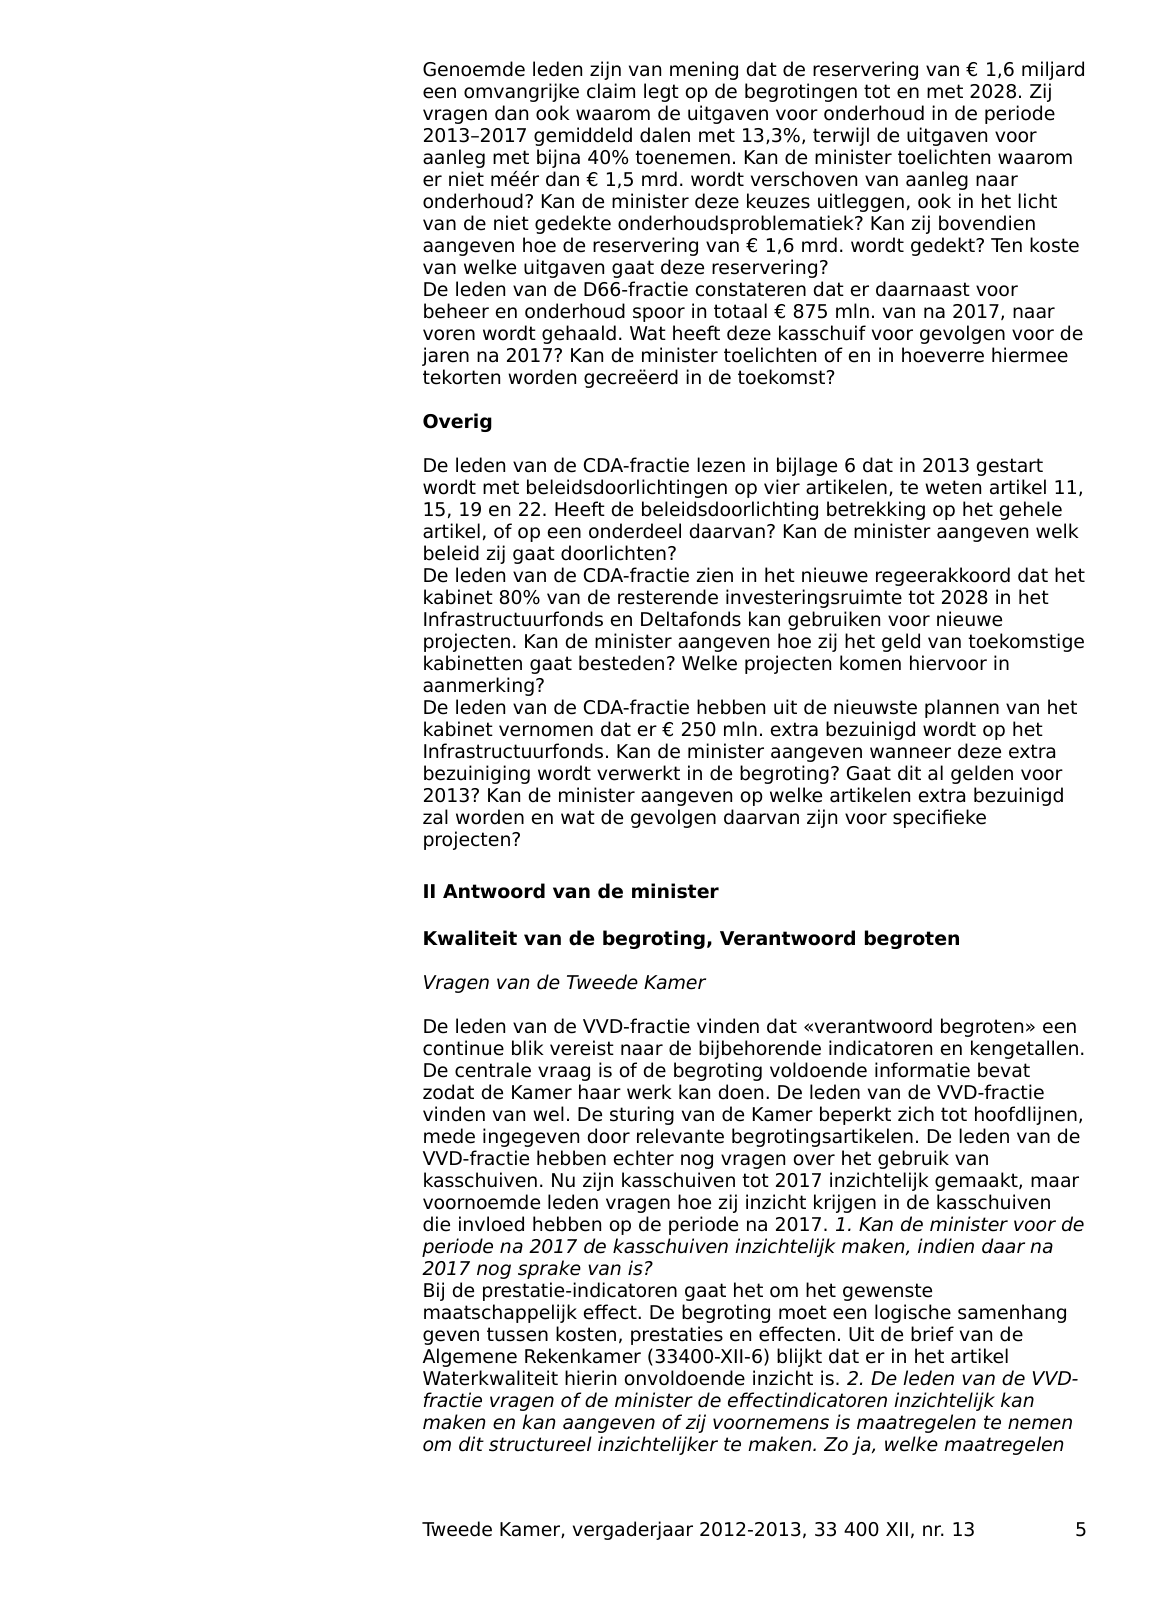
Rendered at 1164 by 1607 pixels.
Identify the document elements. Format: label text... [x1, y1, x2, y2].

subtitle II Antwoord van de minister [422, 881, 1087, 903]
text De leden van de CDA-fractie zien in het nieuwe regeerakkoord dat het kabinet 80% van de resterende investeringsruimte tot 2028 in het Infrastructuurfonds en Deltafonds kan gebruiken voor nieuwe projecten. Kan de minister aangeven hoe zij het geld van toekomstige kabinetten gaat besteden? Welke projecten komen hiervoor in aanmerking? [422, 565, 1087, 697]
subtitle Vragen van de Tweede Kamer [422, 972, 1087, 994]
text De leden van de CDA-fractie hebben uit de nieuwste plannen van het kabinet vernomen dat er € 250 mln. extra bezuinigd wordt op het Infrastructuurfonds. Kan de minister aangeven wanneer deze extra bezuiniging wordt verwerkt in de begroting? Gaat dit al gelden voor 2013? Kan de minister aangeven op welke artikelen extra bezuinigd zal worden en wat de gevolgen daarvan zijn voor specifieke projecten? [422, 697, 1087, 851]
text De leden van de CDA-fractie lezen in bijlage 6 dat in 2013 gestart wordt met beleidsdoorlichtingen op vier artikelen, te weten artikel 11, 15, 19 en 22. Heeft de beleidsdoorlichting betrekking op het gehele artikel, of op een onderdeel daarvan? Kan de minister aangeven welk beleid zij gaat doorlichten? [422, 455, 1087, 565]
text De leden van de D66-fractie constateren dat er daarnaast voor beheer en onderhoud spoor in totaal € 875 mln. van na 2017, naar voren wordt gehaald. Wat heeft deze kasschuif voor gevolgen voor de jaren na 2017? Kan de minister toelichten of en in hoeverre hiermee tekorten worden gecreëerd in de toekomst? [422, 279, 1087, 389]
text Bij de prestatie-indicatoren gaat het om het gewenste maatschappelijk effect. De begroting moet een logische samenhang geven tussen kosten, prestaties en effecten. Uit de brief van de Algemene Rekenkamer (33400-XII-6) blijkt dat er in het artikel Waterkwaliteit hierin onvoldoende inzicht is. 2. De leden van de VVD-fractie vragen of de minister de effectindicatoren inzichtelijk kan maken en kan aangeven of zij voornemens is maatregelen te nemen om dit structureel inzichtelijker te maken. Zo ja, welke maatregelen [422, 1280, 1087, 1456]
text De leden van de VVD-fractie vinden dat «verantwoord begroten» een continue blik vereist naar de bijbehorende indicatoren en kengetallen. De centrale vraag is of de begroting voldoende informatie bevat zodat de Kamer haar werk kan doen. De leden van de VVD-fractie vinden van wel. De sturing van de Kamer beperkt zich tot hoofdlijnen, mede ingegeven door relevante begrotingsartikelen. De leden van de VVD-fractie hebben echter nog vragen over het gebruik van kasschuiven. Nu zijn kasschuiven tot 2017 inzichtelijk gemaakt, maar voornoemde leden vragen hoe zij inzicht krijgen in de kasschuiven die invloed hebben op de periode na 2017. 1. Kan de minister voor de periode na 2017 de kasschuiven inzichtelijk maken, indien daar na 2017 nog sprake van is? [422, 1016, 1087, 1280]
subtitle Kwaliteit van de begroting, Verantwoord begroten [422, 928, 1087, 950]
text Genoemde leden zijn van mening dat de reservering van € 1,6 miljard een omvangrijke claim legt op de begrotingen tot en met 2028. Zij vragen dan ook waarom de uitgaven voor onderhoud in de periode 2013–2017 gemiddeld dalen met 13,3%, terwijl de uitgaven voor aanleg met bijna 40% toenemen. Kan de minister toelichten waarom er niet méér dan € 1,5 mrd. wordt verschoven van aanleg naar onderhoud? Kan de minister deze keuzes uitleggen, ook in het licht van de niet gedekte onderhoudsproblematiek? Kan zij bovendien aangeven hoe de reservering van € 1,6 mrd. wordt gedekt? Ten koste van welke uitgaven gaat deze reservering? [422, 59, 1087, 279]
subtitle Overig [422, 411, 1087, 433]
